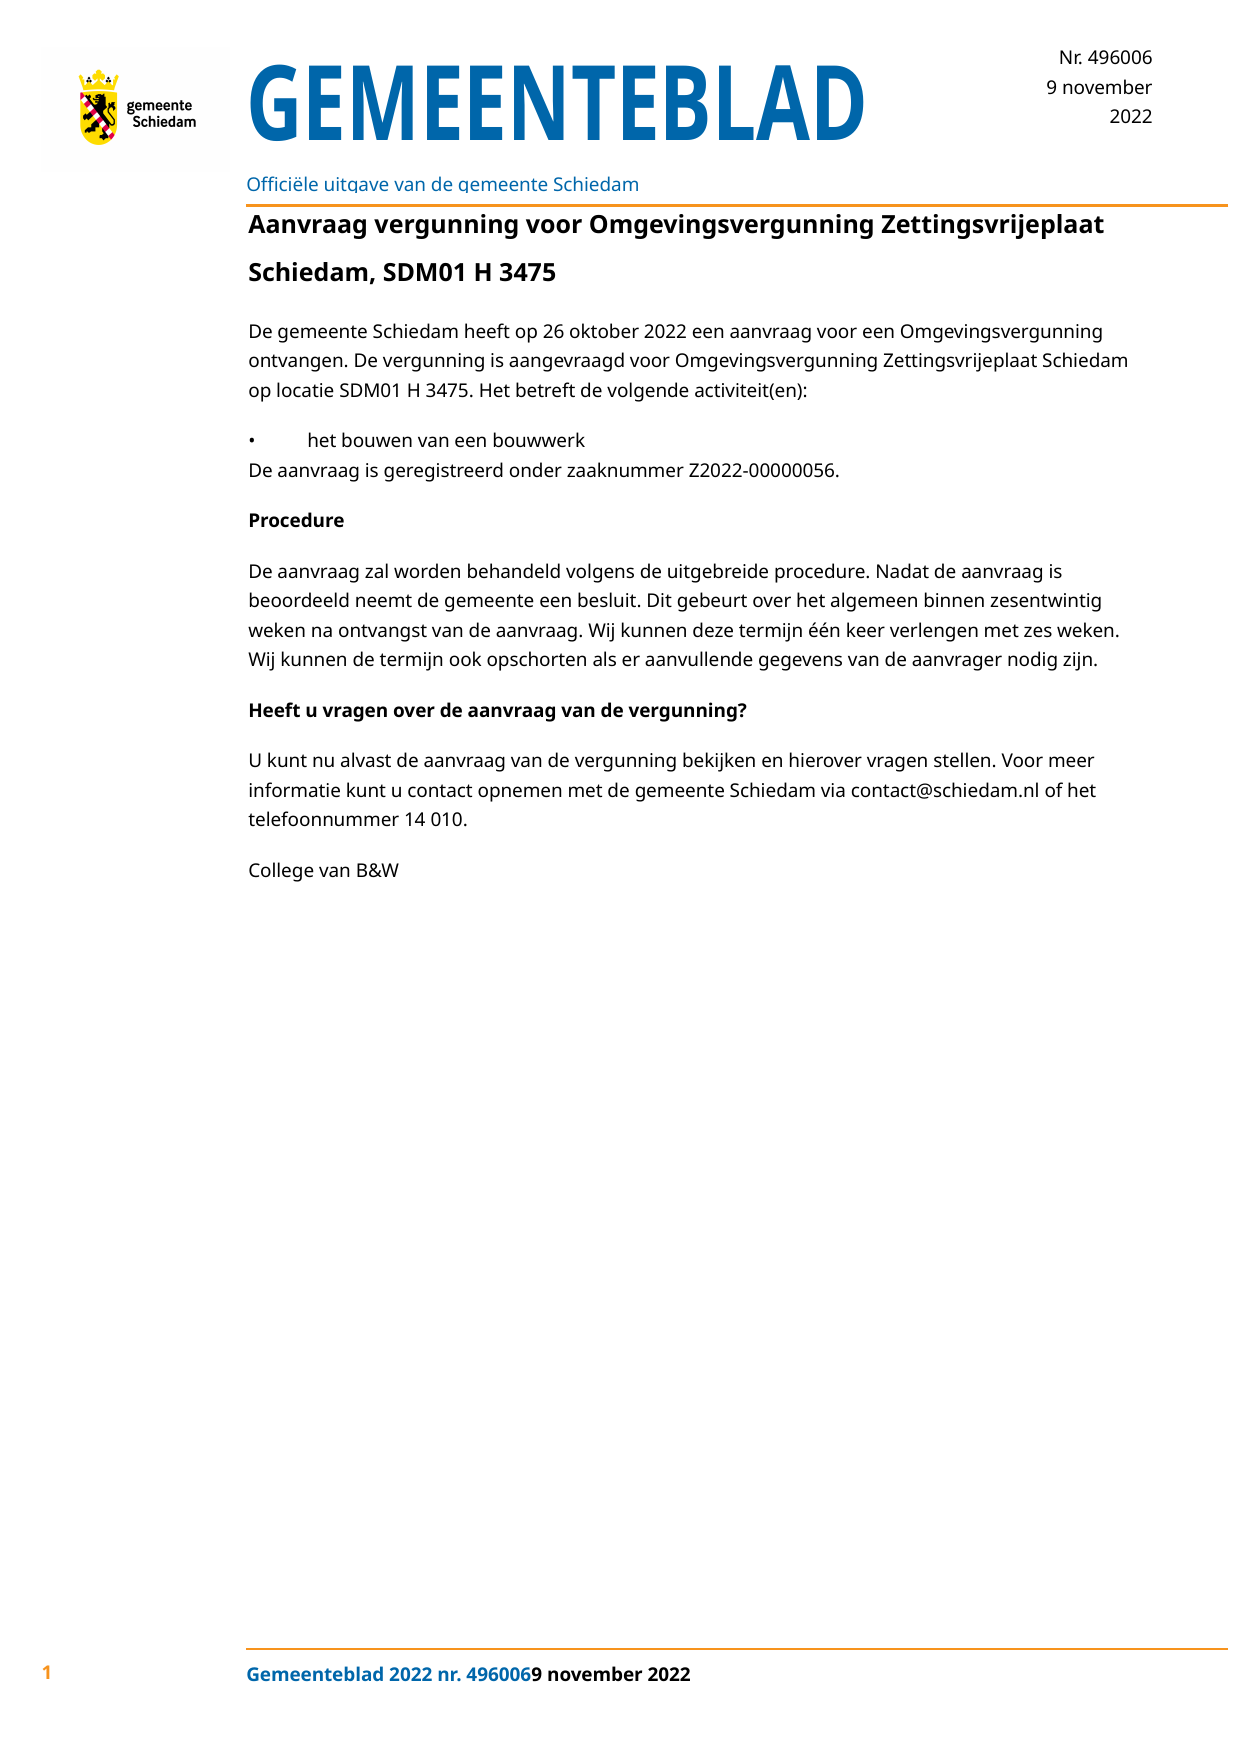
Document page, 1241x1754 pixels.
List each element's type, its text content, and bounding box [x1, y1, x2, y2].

text College van B&W [248, 857, 1152, 883]
list het bouwen van een bouwwerk [248, 427, 1152, 453]
text Heeft u vragen over de aanvraag van de vergunning? [248, 697, 1152, 723]
text Aanvraag vergunning voor Omgevingsvergunning Zettingsvrijeplaat Schiedam, SDM01 H 3475 [248, 207, 1152, 288]
text De aanvraag is geregistreerd onder zaaknummer Z2022-00000056. [248, 457, 1152, 483]
text Procedure [248, 507, 1152, 533]
picture [41, 47, 231, 172]
text U kunt nu alvast de aanvraag van de vergunning bekijken en hierover vragen stellen. Voor meer informatie kunt u contact opnemen met de gemeente Schiedam via contact@schiedam.nl of het telefoonnummer 14 010. [248, 747, 1152, 832]
text De aanvraag zal worden behandeld volgens de uitgebreide procedure. Nadat de aanvraag is beoordeeld neemt de gemeente een besluit. Dit gebeurt over het algemeen binnen zesentwintig weken na ontvangst van de aanvraag. Wij kunnen deze termijn één keer verlengen met zes weken. Wij kunnen de termijn ook opschorten als er aanvullende gegevens van de aanvrager nodig zijn. [248, 558, 1152, 672]
text De gemeente Schiedam heeft op 26 oktober 2022 een aanvraag voor een Omgevingsvergunning ontvangen. De vergunning is aangevraagd voor Omgevingsvergunning Zettingsvrijeplaat Schiedam op locatie SDM01 H 3475. Het betreft de volgende activiteit(en): [248, 318, 1152, 403]
